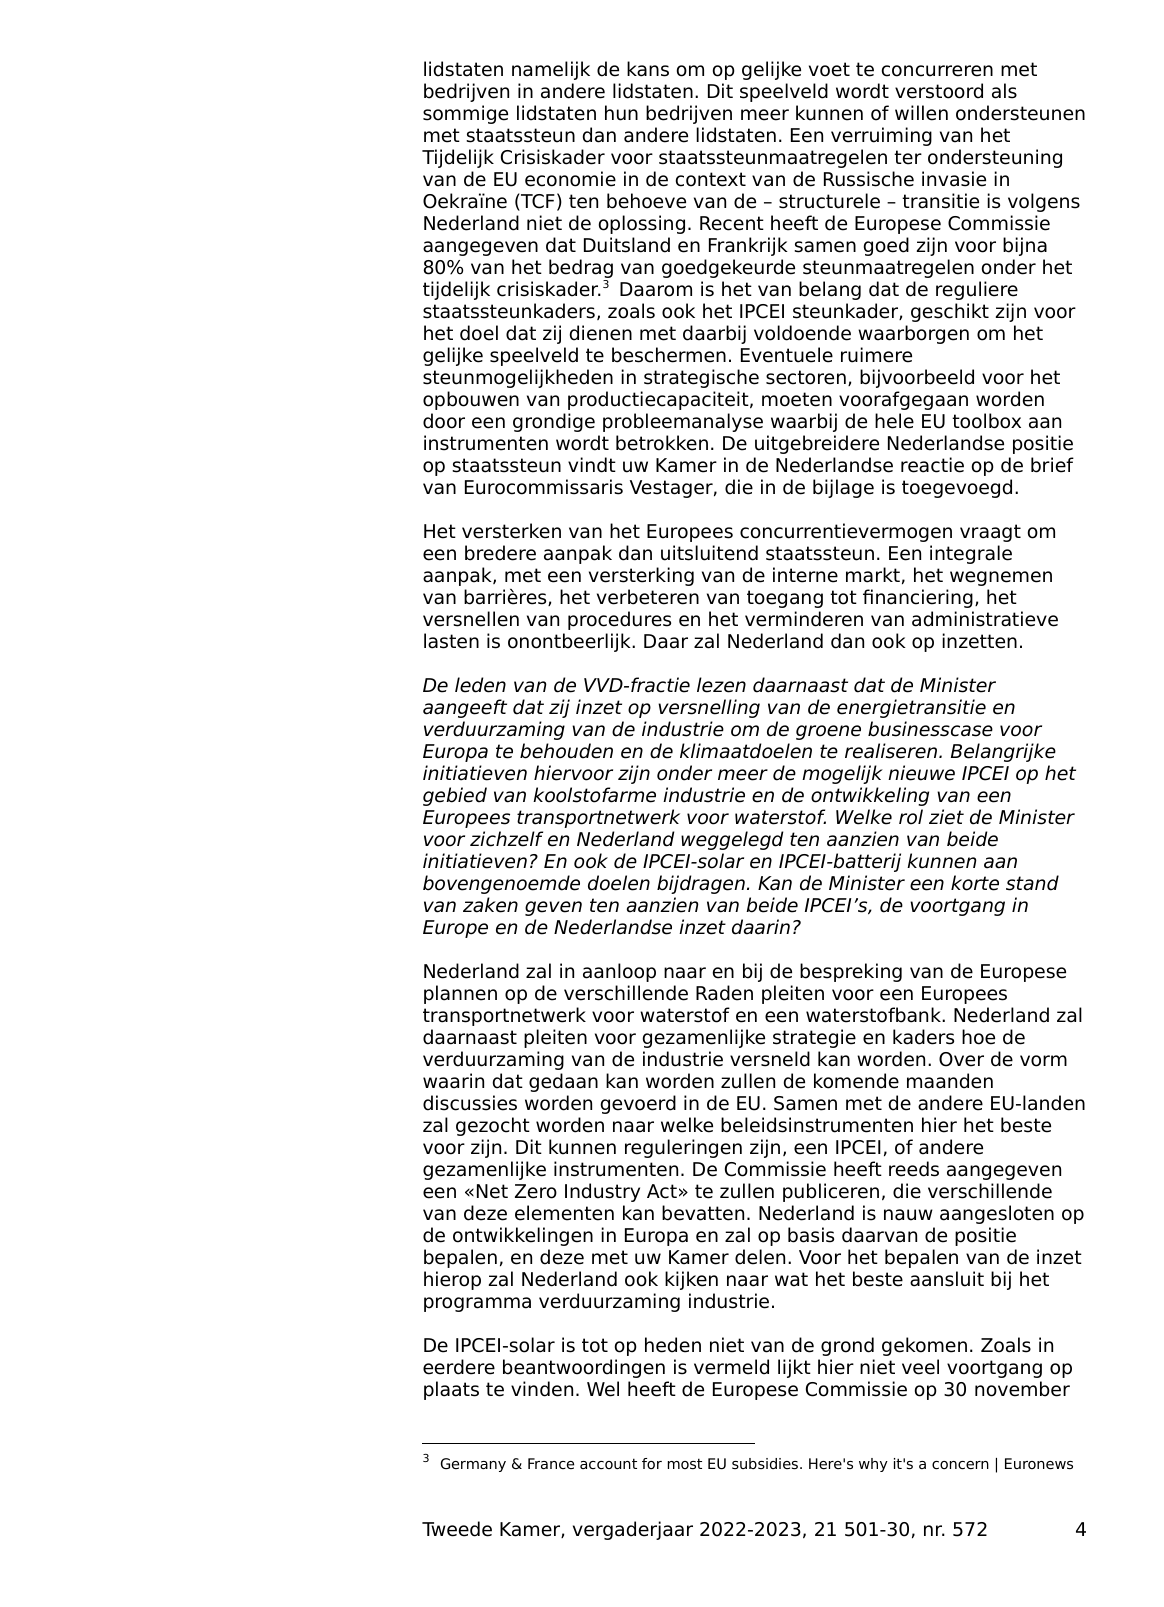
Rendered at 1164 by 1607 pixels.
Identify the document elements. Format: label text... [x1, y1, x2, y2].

text De IPCEI-solar is tot op heden niet van de grond gekomen. Zoals in eerdere beantwoordingen is vermeld lijkt hier niet veel voortgang op plaats te vinden. Wel heeft de Europese Commissie op 30 november [422, 1335, 1087, 1401]
text Het versterken van het Europees concurrentievermogen vraagt om een bredere aanpak dan uitsluitend staatssteun. Een integrale aanpak, met een versterking van de interne markt, het wegnemen van barrières, het verbeteren van toegang tot financiering, het versnellen van procedures en het verminderen van administratieve lasten is onontbeerlijk. Daar zal Nederland dan ook op inzetten. [422, 521, 1087, 653]
text Nederland zal in aanloop naar en bij de bespreking van de Europese plannen op de verschillende Raden pleiten voor een Europees transportnetwerk voor waterstof en een waterstofbank. Nederland zal daarnaast pleiten voor gezamenlijke strategie en kaders hoe de verduurzaming van de industrie versneld kan worden. Over de vorm waarin dat gedaan kan worden zullen de komende maanden discussies worden gevoerd in de EU. Samen met de andere EU-landen zal gezocht worden naar welke beleidsinstrumenten hier het beste voor zijn. Dit kunnen reguleringen zijn, een IPCEI, of andere gezamenlijke instrumenten. De Commissie heeft reeds aangegeven een «Net Zero Industry Act» te zullen publiceren, die verschillende van deze elementen kan bevatten. Nederland is nauw aangesloten op de ontwikkelingen in Europa en zal op basis daarvan de positie bepalen, en deze met uw Kamer delen. Voor het bepalen van de inzet hierop zal Nederland ook kijken naar wat het beste aansluit bij het programma verduurzaming industrie. [422, 961, 1087, 1312]
text lidstaten namelijk de kans om op gelijke voet te concurreren met bedrijven in andere lidstaten. Dit speelveld wordt verstoord als sommige lidstaten hun bedrijven meer kunnen of willen ondersteunen met staatssteun dan andere lidstaten. Een verruiming van het Tijdelijk Crisiskader voor staatssteunmaatregelen ter ondersteuning van de EU economie in de context van de Russische invasie in Oekraïne (TCF) ten behoeve van de – structurele – transitie is volgens Nederland niet de oplossing. Recent heeft de Europese Commissie aangegeven dat Duitsland en Frankrijk samen goed zijn voor bijna 80% van het bedrag van goedgekeurde steunmaatregelen onder het tijdelijk crisiskader. Daarom is het van belang dat de reguliere staatssteunkaders, zoals ook het IPCEI steunkader, geschikt zijn voor het doel dat zij dienen met daarbij voldoende waarborgen om het gelijke speelveld te beschermen. Eventuele ruimere steunmogelijkheden in strategische sectoren, bijvoorbeeld voor het opbouwen van productiecapaciteit, moeten voorafgegaan worden door een grondige probleemanalyse waarbij de hele EU toolbox aan instrumenten wordt betrokken. De uitgebreidere Nederlandse positie op staatssteun vindt uw Kamer in de Nederlandse reactie op de brief van Eurocommissaris Vestager, die in de bijlage is toegevoegd. [422, 59, 1087, 499]
text Germany & France account for most EU subsidies. Here's why it's a concern | Euronews [422, 1452, 1087, 1474]
text De leden van de VVD-fractie lezen daarnaast dat de Minister aangeeft dat zij inzet op versnelling van de energietransitie en verduurzaming van de industrie om de groene businesscase voor Europa te behouden en de klimaatdoelen te realiseren. Belangrijke initiatieven hiervoor zijn onder meer de mogelijk nieuwe IPCEI op het gebied van koolstofarme industrie en de ontwikkeling van een Europees transportnetwerk voor waterstof. Welke rol ziet de Minister voor zichzelf en Nederland weggelegd ten aanzien van beide initiatieven? En ook de IPCEI-solar en IPCEI-batterij kunnen aan bovengenoemde doelen bijdragen. Kan de Minister een korte stand van zaken geven ten aanzien van beide IPCEI’s, de voortgang in Europe en de Nederlandse inzet daarin? [422, 675, 1087, 939]
